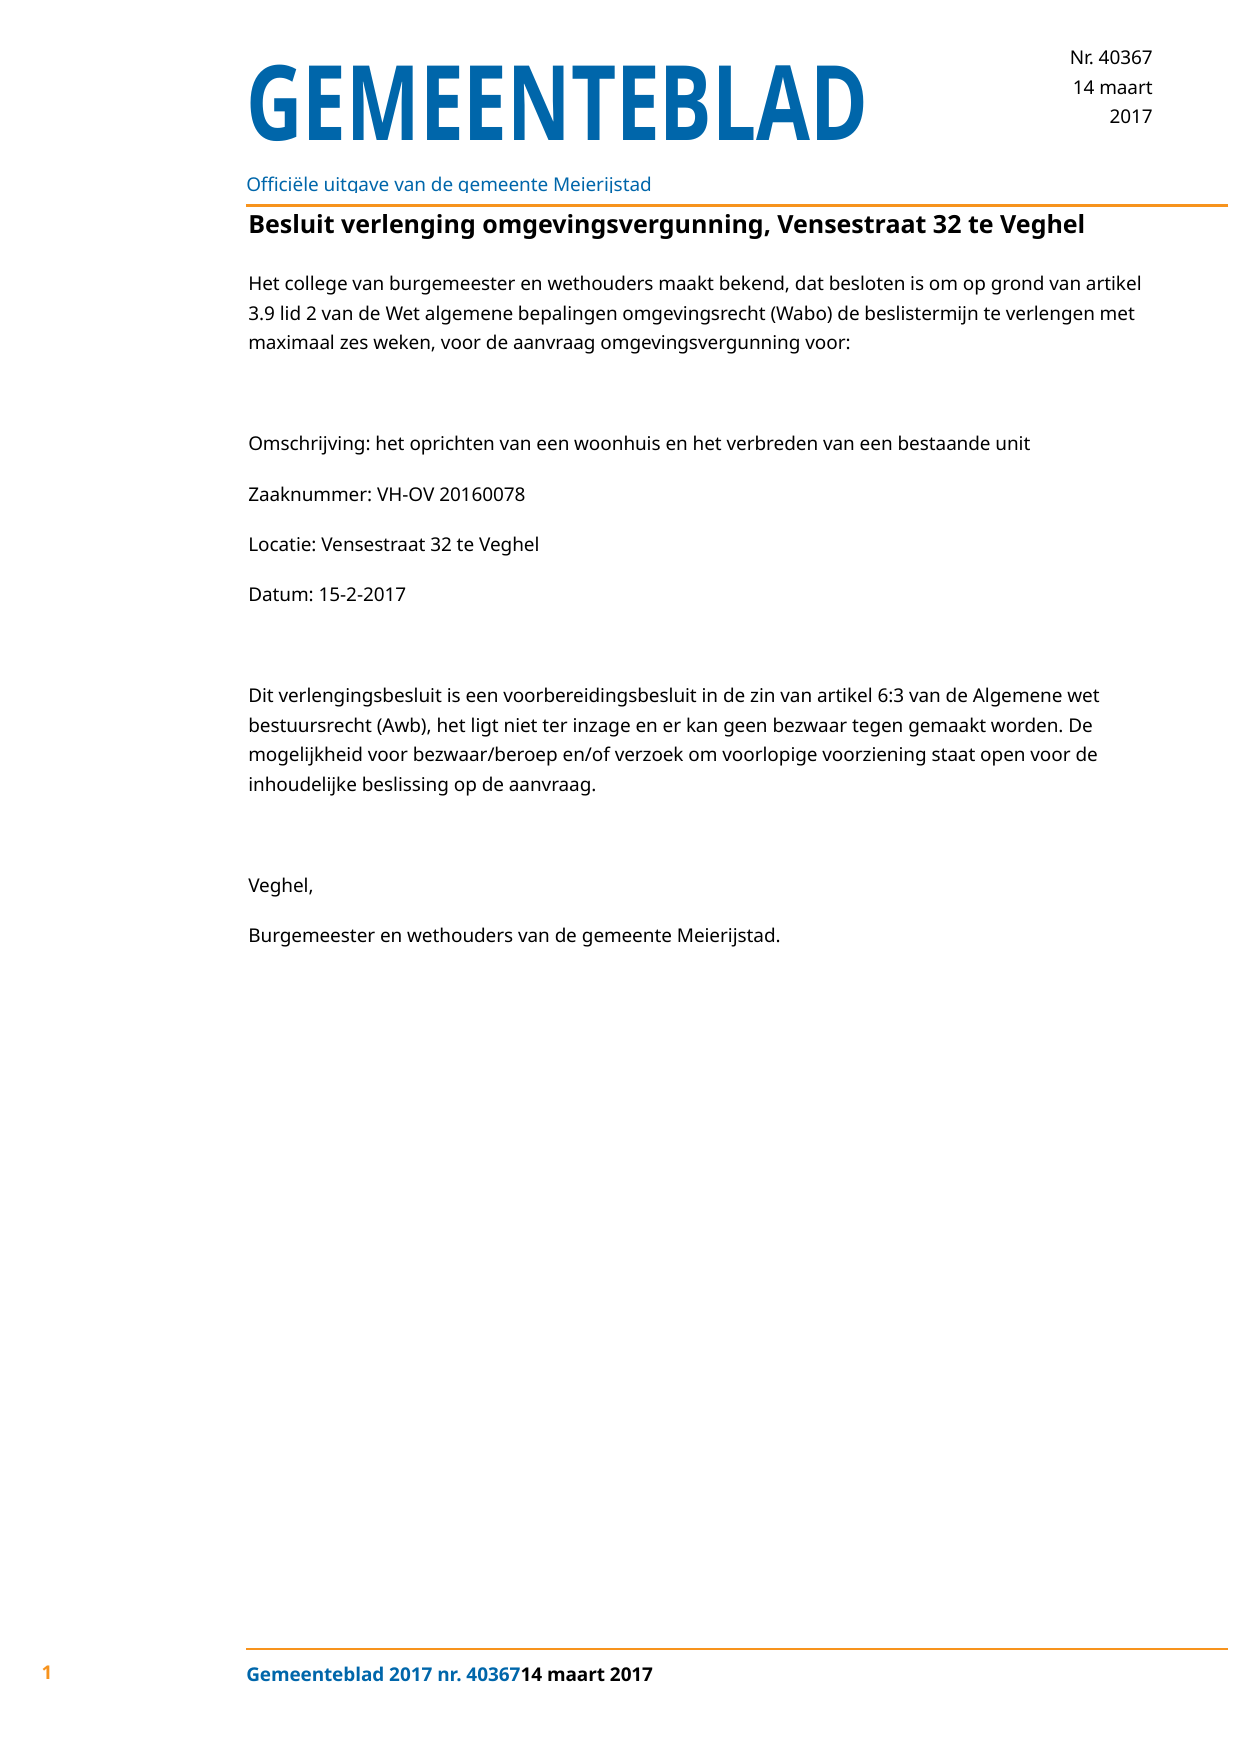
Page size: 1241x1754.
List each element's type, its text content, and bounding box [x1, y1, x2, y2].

text Zaaknummer: VH-OV 20160078 [248, 481, 1152, 506]
text Burgemeester en wethouders van de gemeente Meierijstad. [248, 922, 1152, 948]
text Datum: 15-2-2017 [248, 582, 1152, 607]
picture [41, 47, 231, 172]
text Veghel, [248, 872, 1152, 898]
text Dit verlengingsbesluit is een voorbereidingsbesluit in de zin van artikel 6:3 van de Algemene wet bestuursrecht (Awb), het ligt niet ter inzage en er kan geen bezwaar tegen gemaakt worden. De mogelijkheid voor bezwaar/beroep en/of verzoek om voorlopige voorziening staat open voor de inhoudelijke beslissing op de aanvraag. [248, 682, 1152, 797]
text Het college van burgemeester en wethouders maakt bekend, dat besloten is om op grond van artikel 3.9 lid 2 van de Wet algemene bepalingen omgevingsrecht (Wabo) de beslistermijn te verlengen met maximaal zes weken, voor de aanvraag omgevingsvergunning voor: [248, 270, 1152, 355]
text Omschrijving: het oprichten van een woonhuis en het verbreden van een bestaande unit [248, 430, 1152, 456]
text Besluit verlenging omgevingsvergunning, Vensestraat 32 te Veghel [248, 207, 1152, 241]
text Locatie: Vensestraat 32 te Veghel [248, 531, 1152, 557]
